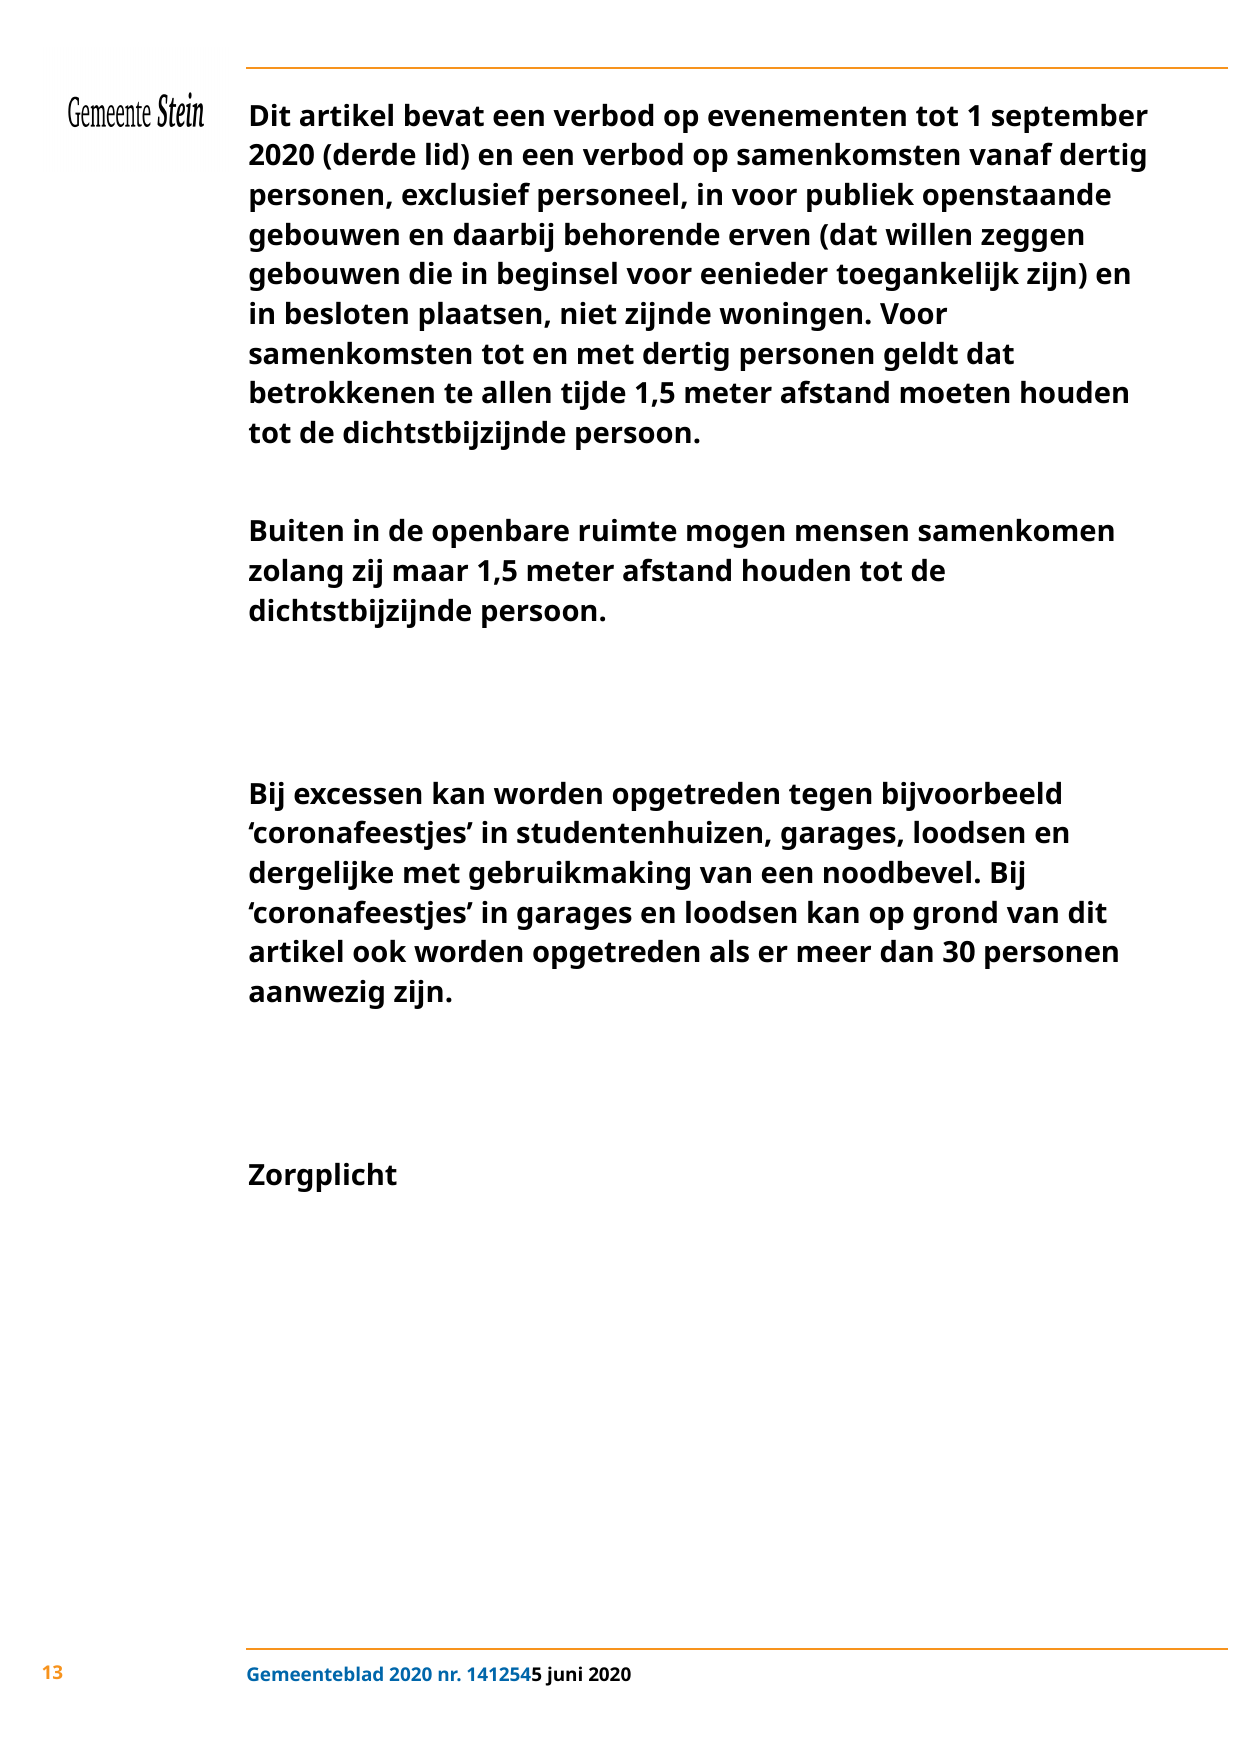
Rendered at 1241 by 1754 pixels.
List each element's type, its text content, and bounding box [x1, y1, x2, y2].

text Zorgplicht [248, 1154, 1152, 1194]
text Buiten in de openbare ruimte mogen mensen samenkomen zolang zij maar 1,5 meter afstand houden tot de dichtstbijzijnde persoon. [248, 511, 1152, 630]
text Bij excessen kan worden opgetreden tegen bijvoorbeeld ‘coronafeestjes’ in studentenhuizen, garages, loodsen en dergelijke met gebruikmaking van een noodbevel. Bij ‘coronafeestjes’ in garages en loodsen kan op grond van dit artikel ook worden opgetreden als er meer dan 30 personen aanwezig zijn. [248, 773, 1152, 1011]
picture [41, 47, 231, 172]
text Dit artikel bevat een verbod op evenementen tot 1 september 2020 (derde lid) en een verbod op samenkomsten vanaf dertig personen, exclusief personeel, in voor publiek openstaande gebouwen en daarbij behorende erven (dat willen zeggen gebouwen die in beginsel voor eenieder toegankelijk zijn) en in besloten plaatsen, niet zijnde woningen. Voor samenkomsten tot en met dertig personen geldt dat betrokkenen te allen tijde 1,5 meter afstand moeten houden tot de dichtstbijzijnde persoon. [248, 95, 1152, 452]
